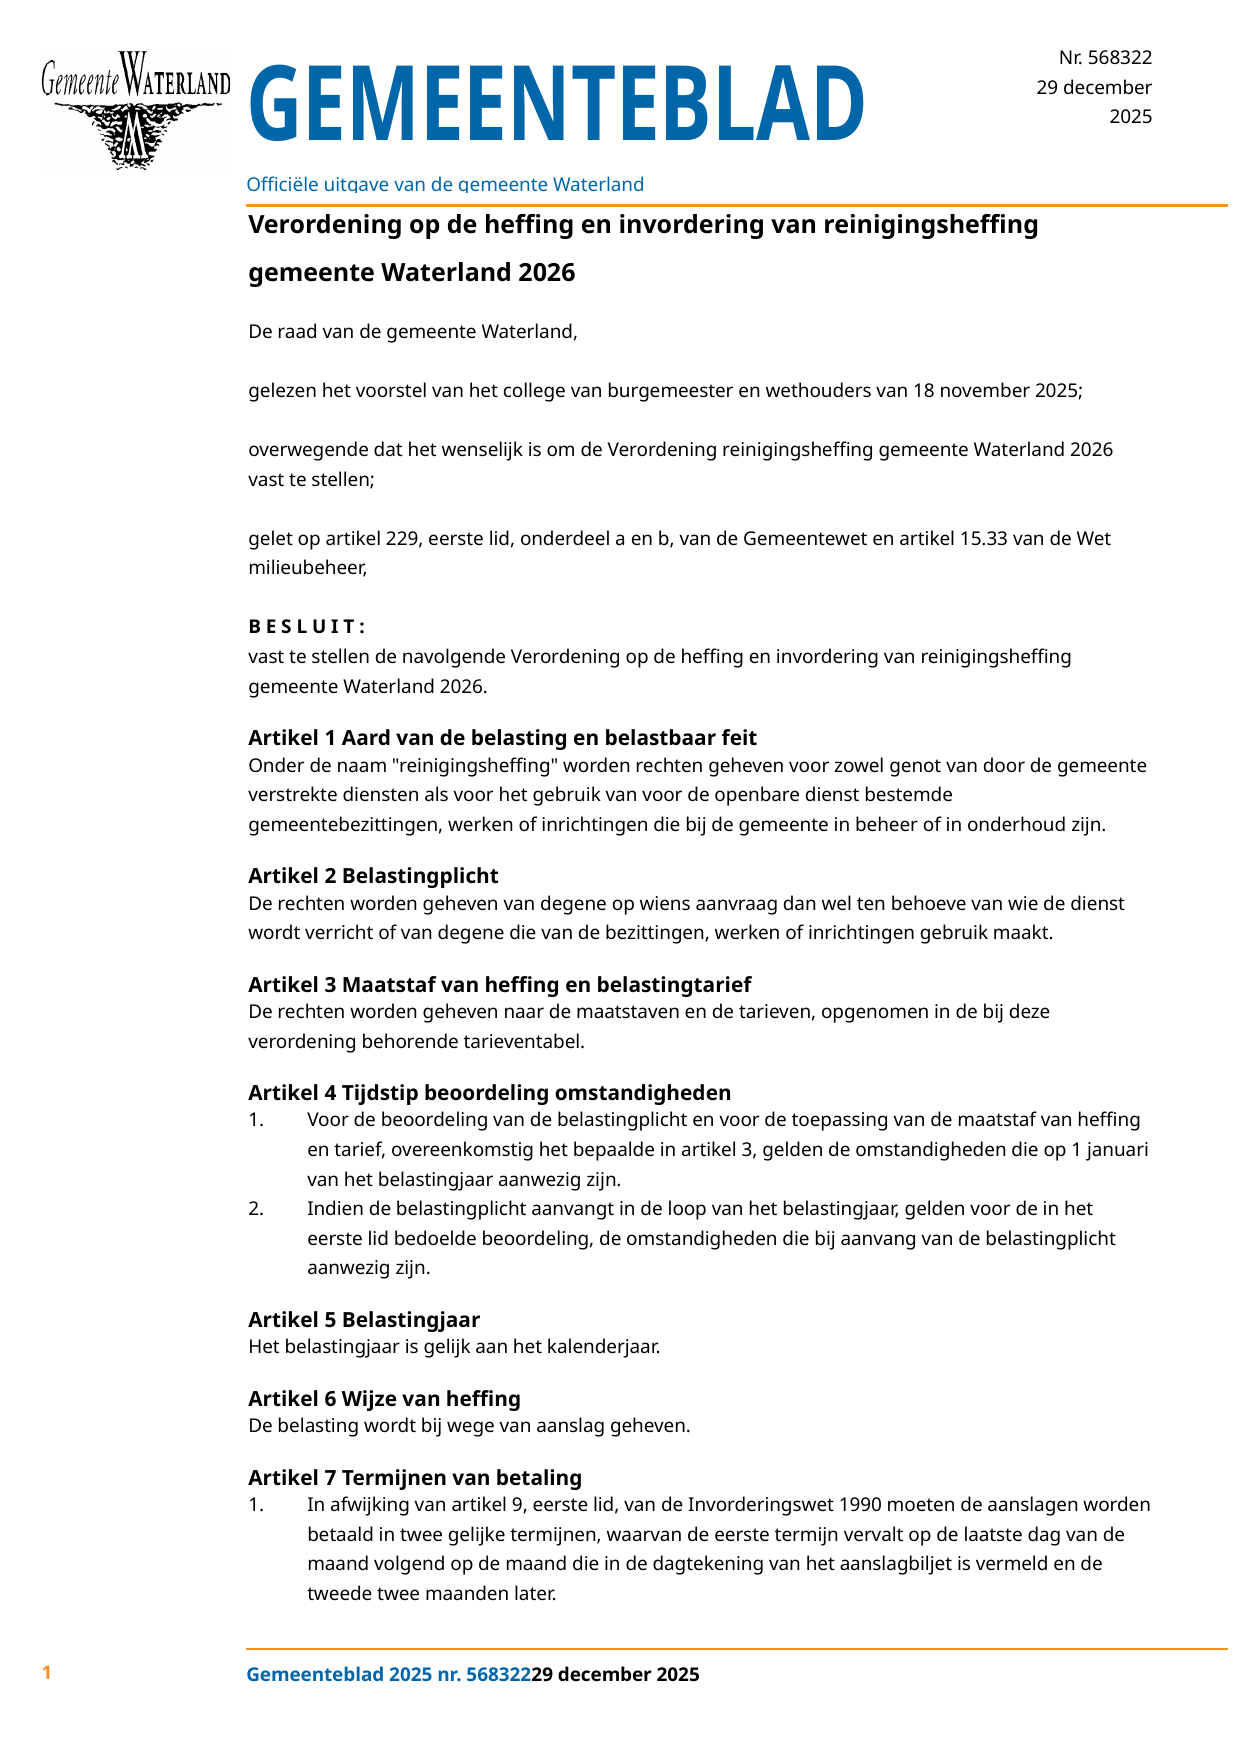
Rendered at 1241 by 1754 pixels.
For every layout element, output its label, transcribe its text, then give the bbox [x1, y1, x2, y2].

text Het belastingjaar is gelijk aan het kalenderjaar. [248, 1333, 1152, 1359]
text De rechten worden geheven naar de maatstaven en de tarieven, opgenomen in de bij deze verordening behorende tarieventabel. [248, 998, 1152, 1053]
list Indien de belastingplicht aanvangt in de loop van het belastingjaar, gelden voor de in het eerste lid bedoelde beoordeling, de omstandigheden die bij aanvang van de belastingplicht aanwezig zijn. [248, 1195, 1152, 1280]
text gelet op artikel 229, eerste lid, onderdeel a en b, van de Gemeentewet en artikel 15.33 van de Wet milieubeheer, [248, 525, 1152, 580]
text De rechten worden geheven van degene op wiens aanvraag dan wel ten behoeve van wie de dienst wordt verricht of van degene die van de bezittingen, werken of inrichtingen gebruik maakt. [248, 890, 1152, 945]
list In afwijking van artikel 9, eerste lid, van de Invorderingswet 1990 moeten de aanslagen worden betaald in twee gelijke termijnen, waarvan de eerste termijn vervalt op de laatste dag van de maand volgend op de maand die in de dagtekening van het aanslagbiljet is vermeld en de tweede twee maanden later. [248, 1491, 1152, 1606]
text De belasting wordt bij wege van aanslag geheven. [248, 1412, 1152, 1438]
text vast te stellen de navolgende Verordening op de heffing en invordering van reinigingsheffing gemeente Waterland 2026. [248, 643, 1152, 699]
text gelezen het voorstel van het college van burgemeester en wethouders van 18 november 2025; [248, 377, 1152, 403]
text Onder de naam "reinigingsheffing" worden rechten geheven voor zowel genot van door de gemeente verstrekte diensten als voor het gebruik van voor de openbare dienst bestemde gemeentebezittingen, werken of inrichtingen die bij de gemeente in beheer of in onderhoud zijn. [248, 752, 1152, 837]
text Artikel 3 Maatstaf van heffing en belastingtarief [248, 970, 1152, 998]
text Artikel 6 Wijze van heffing [248, 1384, 1152, 1412]
list Voor de beoordeling van de belastingplicht en voor de toepassing van de maatstaf van heffing en tarief, overeenkomstig het bepaalde in artikel 3, gelden de omstandigheden die op 1 januari van het belastingjaar aanwezig zijn. [248, 1107, 1152, 1192]
text B E S L U I T : [248, 614, 1152, 639]
text Artikel 4 Tijdstip beoordeling omstandigheden [248, 1078, 1152, 1107]
text De raad van de gemeente Waterland, [248, 318, 1152, 344]
text Artikel 1 Aard van de belasting en belastbaar feit [248, 723, 1152, 752]
text Artikel 2 Belastingplicht [248, 861, 1152, 890]
picture [41, 47, 231, 172]
text Artikel 7 Termijnen van betaling [248, 1463, 1152, 1491]
text overwegende dat het wenselijk is om de Verordening reinigingsheffing gemeente Waterland 2026 vast te stellen; [248, 436, 1152, 492]
text Artikel 5 Belastingjaar [248, 1305, 1152, 1333]
text Verordening op de heffing en invordering van reinigingsheffing gemeente Waterland 2026 [248, 207, 1152, 288]
